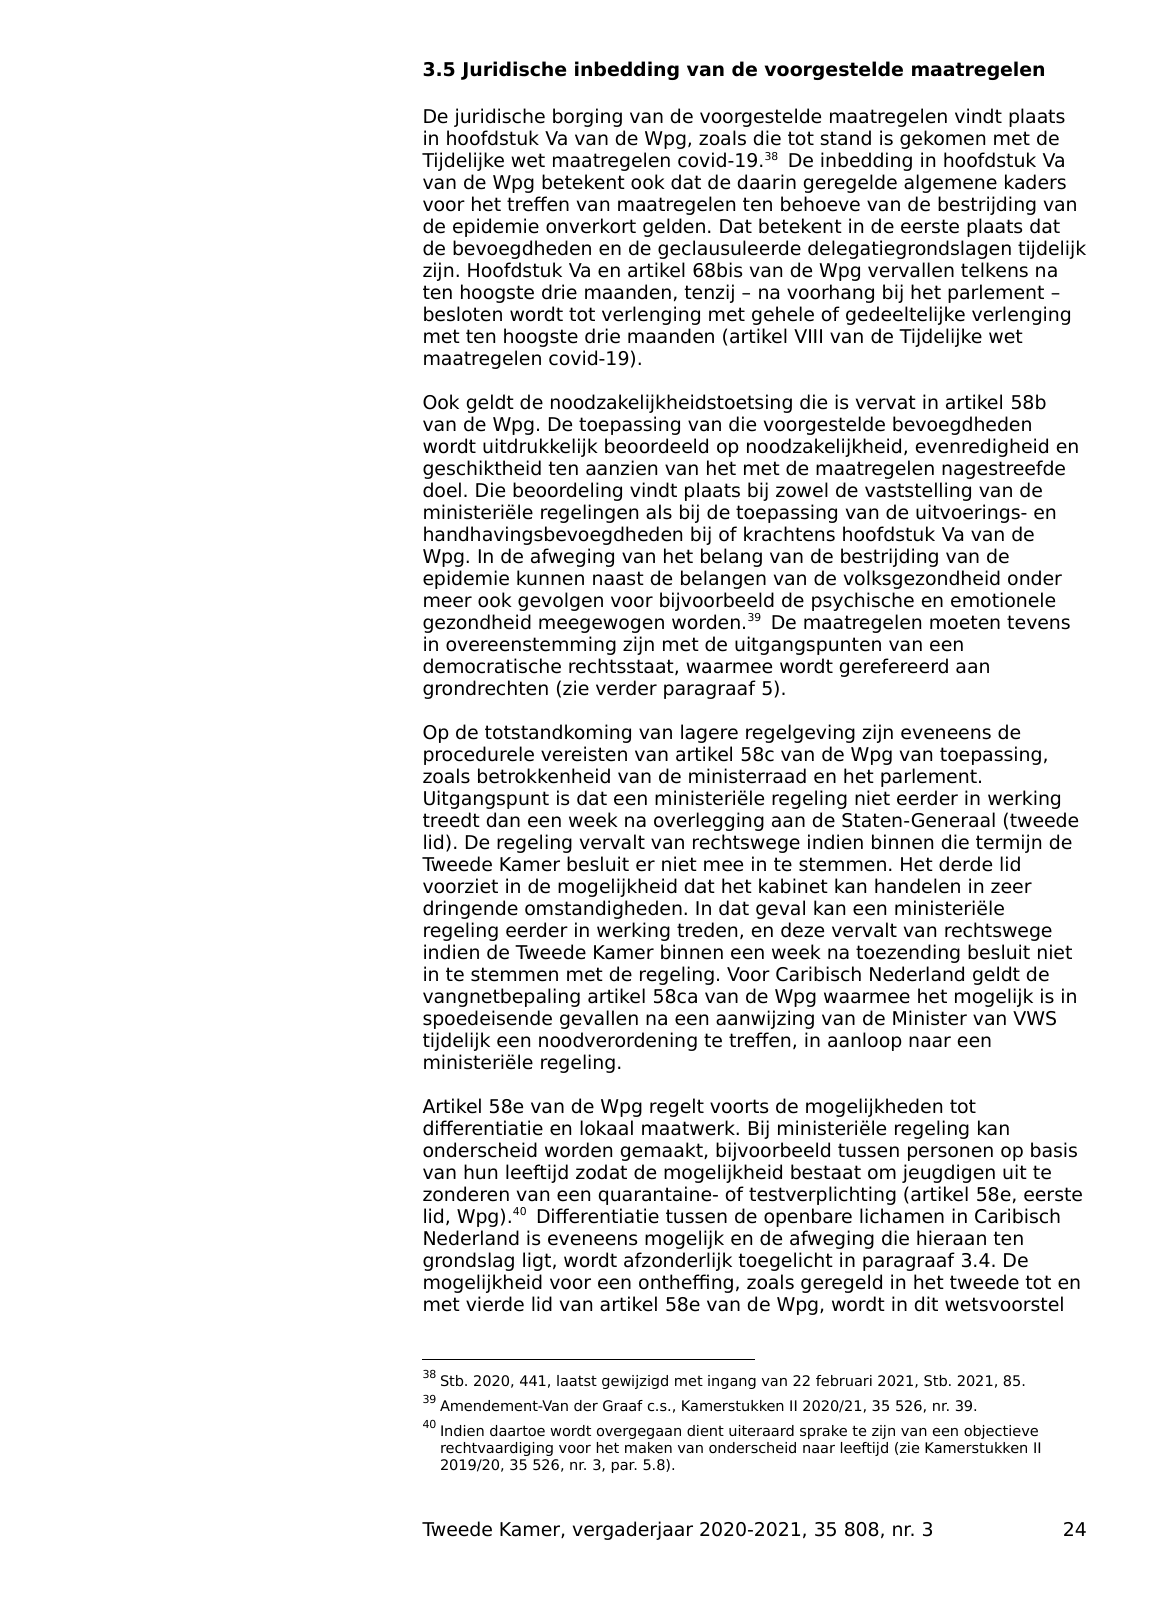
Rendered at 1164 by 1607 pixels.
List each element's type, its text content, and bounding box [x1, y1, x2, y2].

text Artikel 58e van de Wpg regelt voorts de mogelijkheden tot differentiatie en lokaal maatwerk. Bij ministeriële regeling kan onderscheid worden gemaakt, bijvoorbeeld tussen personen op basis van hun leeftijd zodat de mogelijkheid bestaat om jeugdigen uit te zonderen van een quarantaine- of testverplichting (artikel 58e, eerste lid, Wpg). Differentiatie tussen de openbare lichamen in Caribisch Nederland is eveneens mogelijk en de afweging die hieraan ten grondslag ligt, wordt afzonderlijk toegelicht in paragraaf 3.4. De mogelijkheid voor een ontheffing, zoals geregeld in het tweede tot en met vierde lid van artikel 58e van de Wpg, wordt in dit wetsvoorstel [422, 1096, 1087, 1316]
text Stb. 2020, 441, laatst gewijzigd met ingang van 22 februari 2021, Stb. 2021, 85. [422, 1368, 1087, 1391]
text Ook geldt de noodzakelijkheidstoetsing die is vervat in artikel 58b van de Wpg. De toepassing van die voorgestelde bevoegdheden wordt uitdrukkelijk beoordeeld op noodzakelijkheid, evenredigheid en geschiktheid ten aanzien van het met de maatregelen nagestreefde doel. Die beoordeling vindt plaats bij zowel de vaststelling van de ministeriële regelingen als bij de toepassing van de uitvoerings- en handhavingsbevoegdheden bij of krachtens hoofdstuk Va van de Wpg. In de afweging van het belang van de bestrijding van de epidemie kunnen naast de belangen van de volksgezondheid onder meer ook gevolgen voor bijvoorbeeld de psychische en emotionele gezondheid meegewogen worden. De maatregelen moeten tevens in overeenstemming zijn met de uitgangspunten van een democratische rechtsstaat, waarmee wordt gerefereerd aan grondrechten (zie verder paragraaf 5). [422, 392, 1087, 700]
text Amendement-Van der Graaf c.s., Kamerstukken II 2020/21, 35 526, nr. 39. [422, 1393, 1087, 1416]
text Indien daartoe wordt overgegaan dient uiteraard sprake te zijn van een objectieve rechtvaardiging voor het maken van onderscheid naar leeftijd (zie Kamerstukken II 2019/20, 35 526, nr. 3, par. 5.8). [422, 1418, 1087, 1474]
text De juridische borging van de voorgestelde maatregelen vindt plaats in hoofdstuk Va van de Wpg, zoals die tot stand is gekomen met de Tijdelijke wet maatregelen covid-19. De inbedding in hoofdstuk Va van de Wpg betekent ook dat de daarin geregelde algemene kaders voor het treffen van maatregelen ten behoeve van de bestrijding van de epidemie onverkort gelden. Dat betekent in de eerste plaats dat de bevoegdheden en de geclausuleerde delegatiegrondslagen tijdelijk zijn. Hoofdstuk Va en artikel 68bis van de Wpg vervallen telkens na ten hoogste drie maanden, tenzij – na voorhang bij het parlement – besloten wordt tot verlenging met gehele of gedeeltelijke verlenging met ten hoogste drie maanden (artikel VIII van de Tijdelijke wet maatregelen covid-19). [422, 106, 1087, 370]
subtitle 3.5 Juridische inbedding van de voorgestelde maatregelen [422, 59, 1087, 81]
text Op de totstandkoming van lagere regelgeving zijn eveneens de procedurele vereisten van artikel 58c van de Wpg van toepassing, zoals betrokkenheid van de ministerraad en het parlement. Uitgangspunt is dat een ministeriële regeling niet eerder in werking treedt dan een week na overlegging aan de Staten-Generaal (tweede lid). De regeling vervalt van rechtswege indien binnen die termijn de Tweede Kamer besluit er niet mee in te stemmen. Het derde lid voorziet in de mogelijkheid dat het kabinet kan handelen in zeer dringende omstandigheden. In dat geval kan een ministeriële regeling eerder in werking treden, en deze vervalt van rechtswege indien de Tweede Kamer binnen een week na toezending besluit niet in te stemmen met de regeling. Voor Caribisch Nederland geldt de vangnetbepaling artikel 58ca van de Wpg waarmee het mogelijk is in spoedeisende gevallen na een aanwijzing van de Minister van VWS tijdelijk een noodverordening te treffen, in aanloop naar een ministeriële regeling. [422, 722, 1087, 1073]
